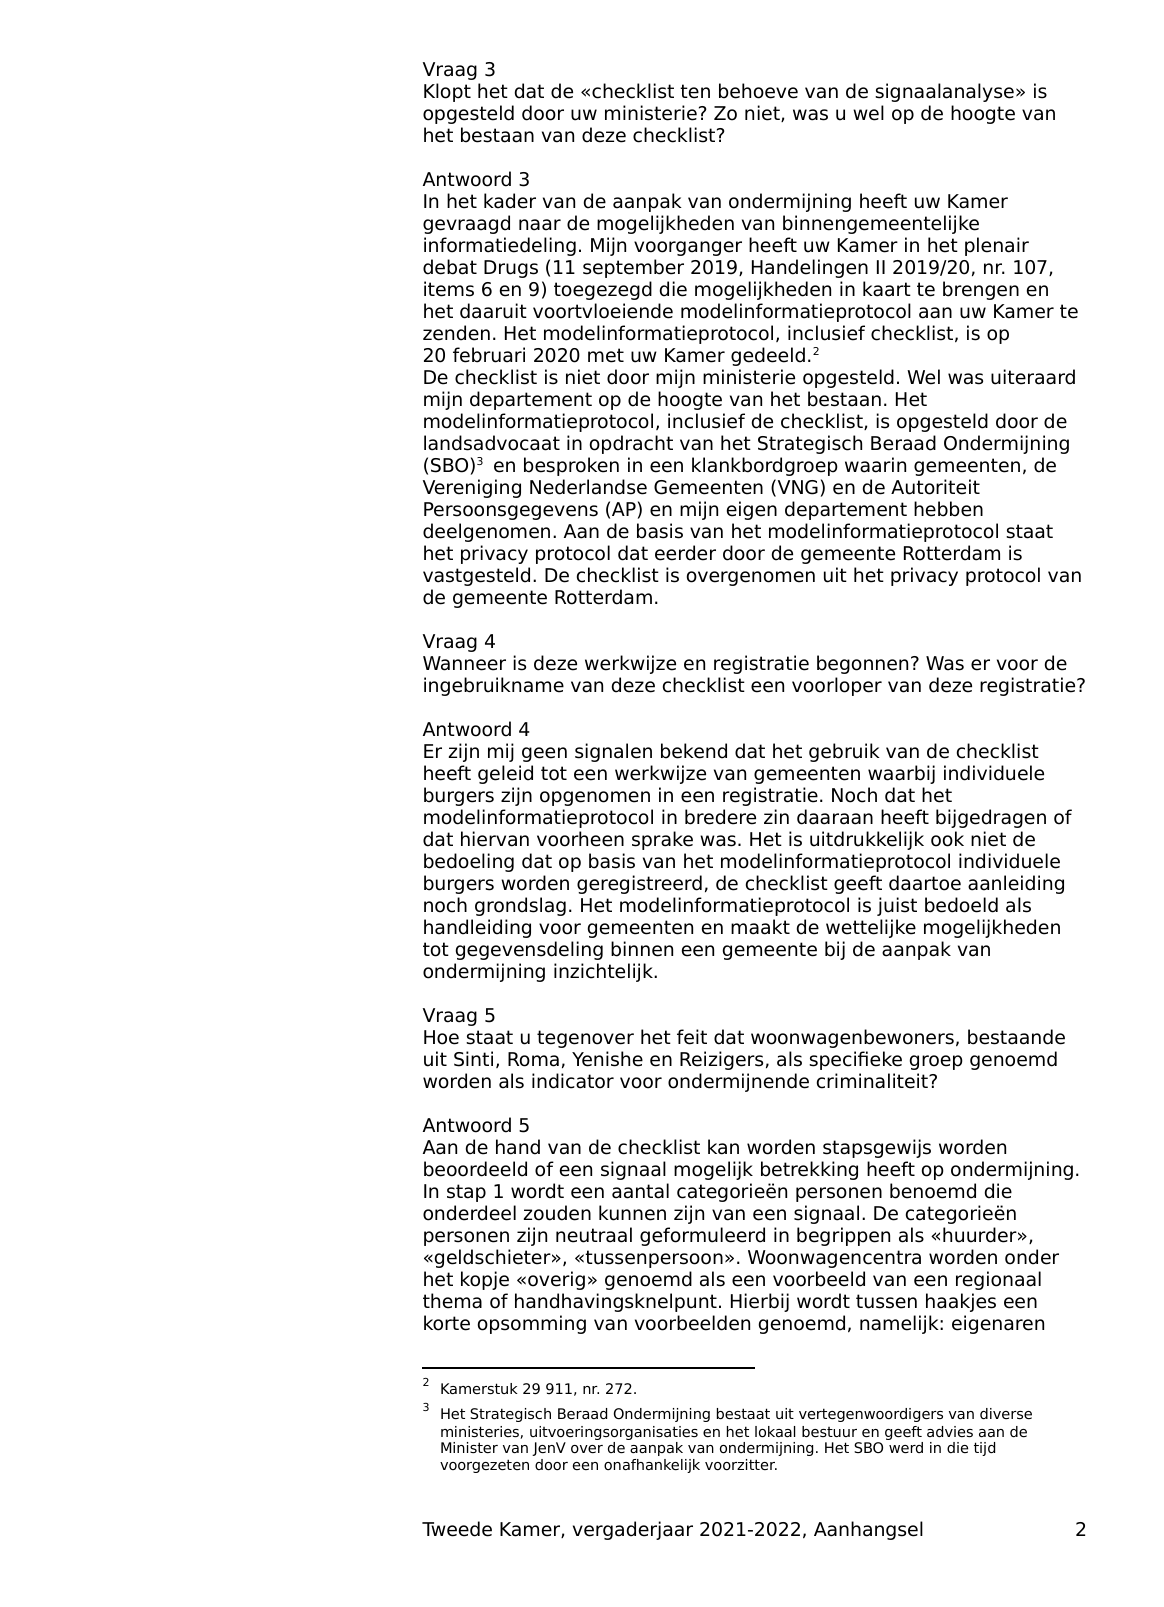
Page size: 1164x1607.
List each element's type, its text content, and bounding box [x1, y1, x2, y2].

text In het kader van de aanpak van ondermijning heeft uw Kamer gevraagd naar de mogelijkheden van binnengemeentelijke informatiedeling. Mijn voorganger heeft uw Kamer in het plenair debat Drugs (11 september 2019, Handelingen II 2019/20, nr. 107, items 6 en 9) toegezegd die mogelijkheden in kaart te brengen en het daaruit voortvloeiende modelinformatieprotocol aan uw Kamer te zenden. Het modelinformatieprotocol, inclusief checklist, is op 20 februari 2020 met uw Kamer gedeeld. [422, 191, 1087, 367]
text Hoe staat u tegenover het feit dat woonwagenbewoners, bestaande uit Sinti, Roma, Yenishe en Reizigers, als specifieke groep genoemd worden als indicator voor ondermijnende criminaliteit? [422, 1027, 1087, 1093]
text Wanneer is deze werkwijze en registratie begonnen? Was er voor de ingebruikname van deze checklist een voorloper van deze registratie? [422, 653, 1087, 697]
text Aan de hand van de checklist kan worden stapsgewijs worden beoordeeld of een signaal mogelijk betrekking heeft op ondermijning. In stap 1 wordt een aantal categorieën personen benoemd die onderdeel zouden kunnen zijn van een signaal. De categorieën personen zijn neutraal geformuleerd in begrippen als «huurder», «geldschieter», «tussenpersoon». Woonwagencentra worden onder het kopje «overig» genoemd als een voorbeeld van een regionaal thema of handhavingsknelpunt. Hierbij wordt tussen haakjes een korte opsomming van voorbeelden genoemd, namelijk: eigenaren [422, 1137, 1087, 1335]
text Klopt het dat de «checklist ten behoeve van de signaalanalyse» is opgesteld door uw ministerie? Zo niet, was u wel op de hoogte van het bestaan van deze checklist? [422, 81, 1087, 147]
text Vraag 5 [422, 1005, 1087, 1027]
text De checklist is niet door mijn ministerie opgesteld. Wel was uiteraard mijn departement op de hoogte van het bestaan. Het modelinformatieprotocol, inclusief de checklist, is opgesteld door de landsadvocaat in opdracht van het Strategisch Beraad Ondermijning (SBO) en besproken in een klankbordgroep waarin gemeenten, de Vereniging Nederlandse Gemeenten (VNG) en de Autoriteit Persoonsgegevens (AP) en mijn eigen departement hebben deelgenomen. Aan de basis van het modelinformatieprotocol staat het privacy protocol dat eerder door de gemeente Rotterdam is vastgesteld. De checklist is overgenomen uit het privacy protocol van de gemeente Rotterdam. [422, 367, 1087, 609]
text Het Strategisch Beraad Ondermijning bestaat uit vertegenwoordigers van diverse ministeries, uitvoeringsorganisaties en het lokaal bestuur en geeft advies aan de Minister van JenV over de aanpak van ondermijning. Het SBO werd in die tijd voorgezeten door een onafhankelijk voorzitter. [422, 1402, 1087, 1474]
text Er zijn mij geen signalen bekend dat het gebruik van de checklist heeft geleid tot een werkwijze van gemeenten waarbij individuele burgers zijn opgenomen in een registratie. Noch dat het modelinformatieprotocol in bredere zin daaraan heeft bijgedragen of dat hiervan voorheen sprake was. Het is uitdrukkelijk ook niet de bedoeling dat op basis van het modelinformatieprotocol individuele burgers worden geregistreerd, de checklist geeft daartoe aanleiding noch grondslag. Het modelinformatieprotocol is juist bedoeld als handleiding voor gemeenten en maakt de wettelijke mogelijkheden tot gegevensdeling binnen een gemeente bij de aanpak van ondermijning inzichtelijk. [422, 741, 1087, 983]
text Vraag 4 [422, 631, 1087, 653]
text Antwoord 5 [422, 1115, 1087, 1137]
text Antwoord 3 [422, 169, 1087, 191]
text Kamerstuk 29 911, nr. 272. [422, 1377, 1087, 1399]
text Antwoord 4 [422, 719, 1087, 741]
text Vraag 3 [422, 59, 1087, 81]
